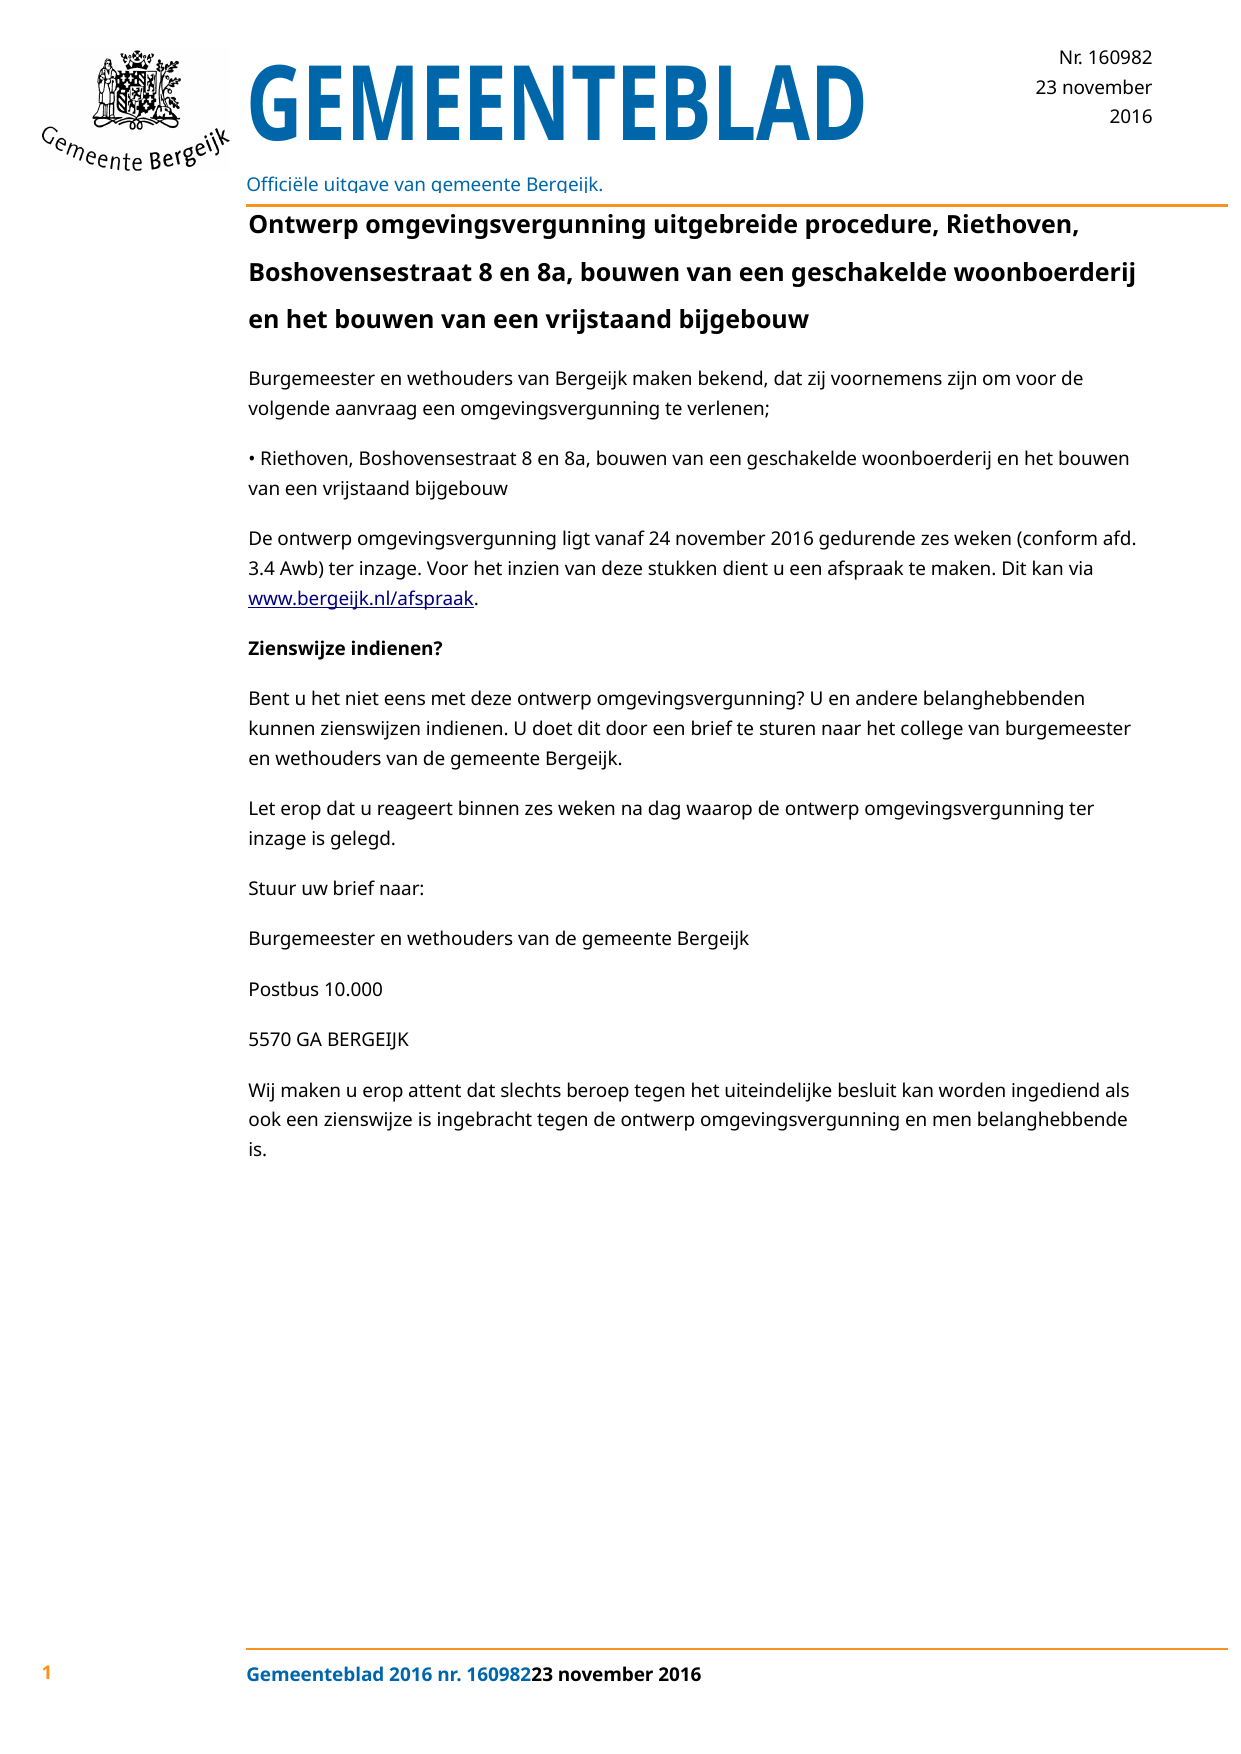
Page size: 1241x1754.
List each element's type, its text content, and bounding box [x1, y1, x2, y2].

text Stuur uw brief naar: [248, 875, 1152, 901]
text Wij maken u erop attent dat slechts beroep tegen het uiteindelijke besluit kan worden ingediend als ook een zienswijze is ingebracht tegen de ontwerp omgevingsvergunning en men belanghebbende is. [248, 1077, 1152, 1162]
text Zienswijze indienen? [248, 635, 1152, 661]
text 5570 GA BERGEIJK [248, 1026, 1152, 1052]
text Burgemeester en wethouders van de gemeente Bergeijk [248, 926, 1152, 951]
text Bent u het niet eens met deze ontwerp omgevingsvergunning? U en andere belanghebbenden kunnen zienswijzen indienen. U doet dit door een brief te sturen naar het college van burgemeester en wethouders van de gemeente Bergeijk. [248, 686, 1152, 770]
picture [41, 47, 231, 172]
text • Riethoven, Boshovensestraat 8 en 8a, bouwen van een geschakelde woonboerderij en het bouwen van een vrijstaand bijgebouw [248, 446, 1152, 501]
text Postbus 10.000 [248, 976, 1152, 1002]
text Burgemeester en wethouders van Bergeijk maken bekend, dat zij voornemens zijn om voor de volgende aanvraag een omgevingsvergunning te verlenen; [248, 366, 1152, 421]
text Ontwerp omgevingsvergunning uitgebreide procedure, Riethoven, Boshovensestraat 8 en 8a, bouwen van een geschakelde woonboerderij en het bouwen van een vrijstaand bijgebouw [248, 207, 1152, 336]
text De ontwerp omgevingsvergunning ligt vanaf 24 november 2016 gedurende zes weken (conform afd. 3.4 Awb) ter inzage. Voor het inzien van deze stukken dient u een afspraak te maken. Dit kan via www.bergeijk.nl/afspraak. [248, 526, 1152, 610]
text Let erop dat u reageert binnen zes weken na dag waarop de ontwerp omgevingsvergunning ter inzage is gelegd. [248, 795, 1152, 850]
